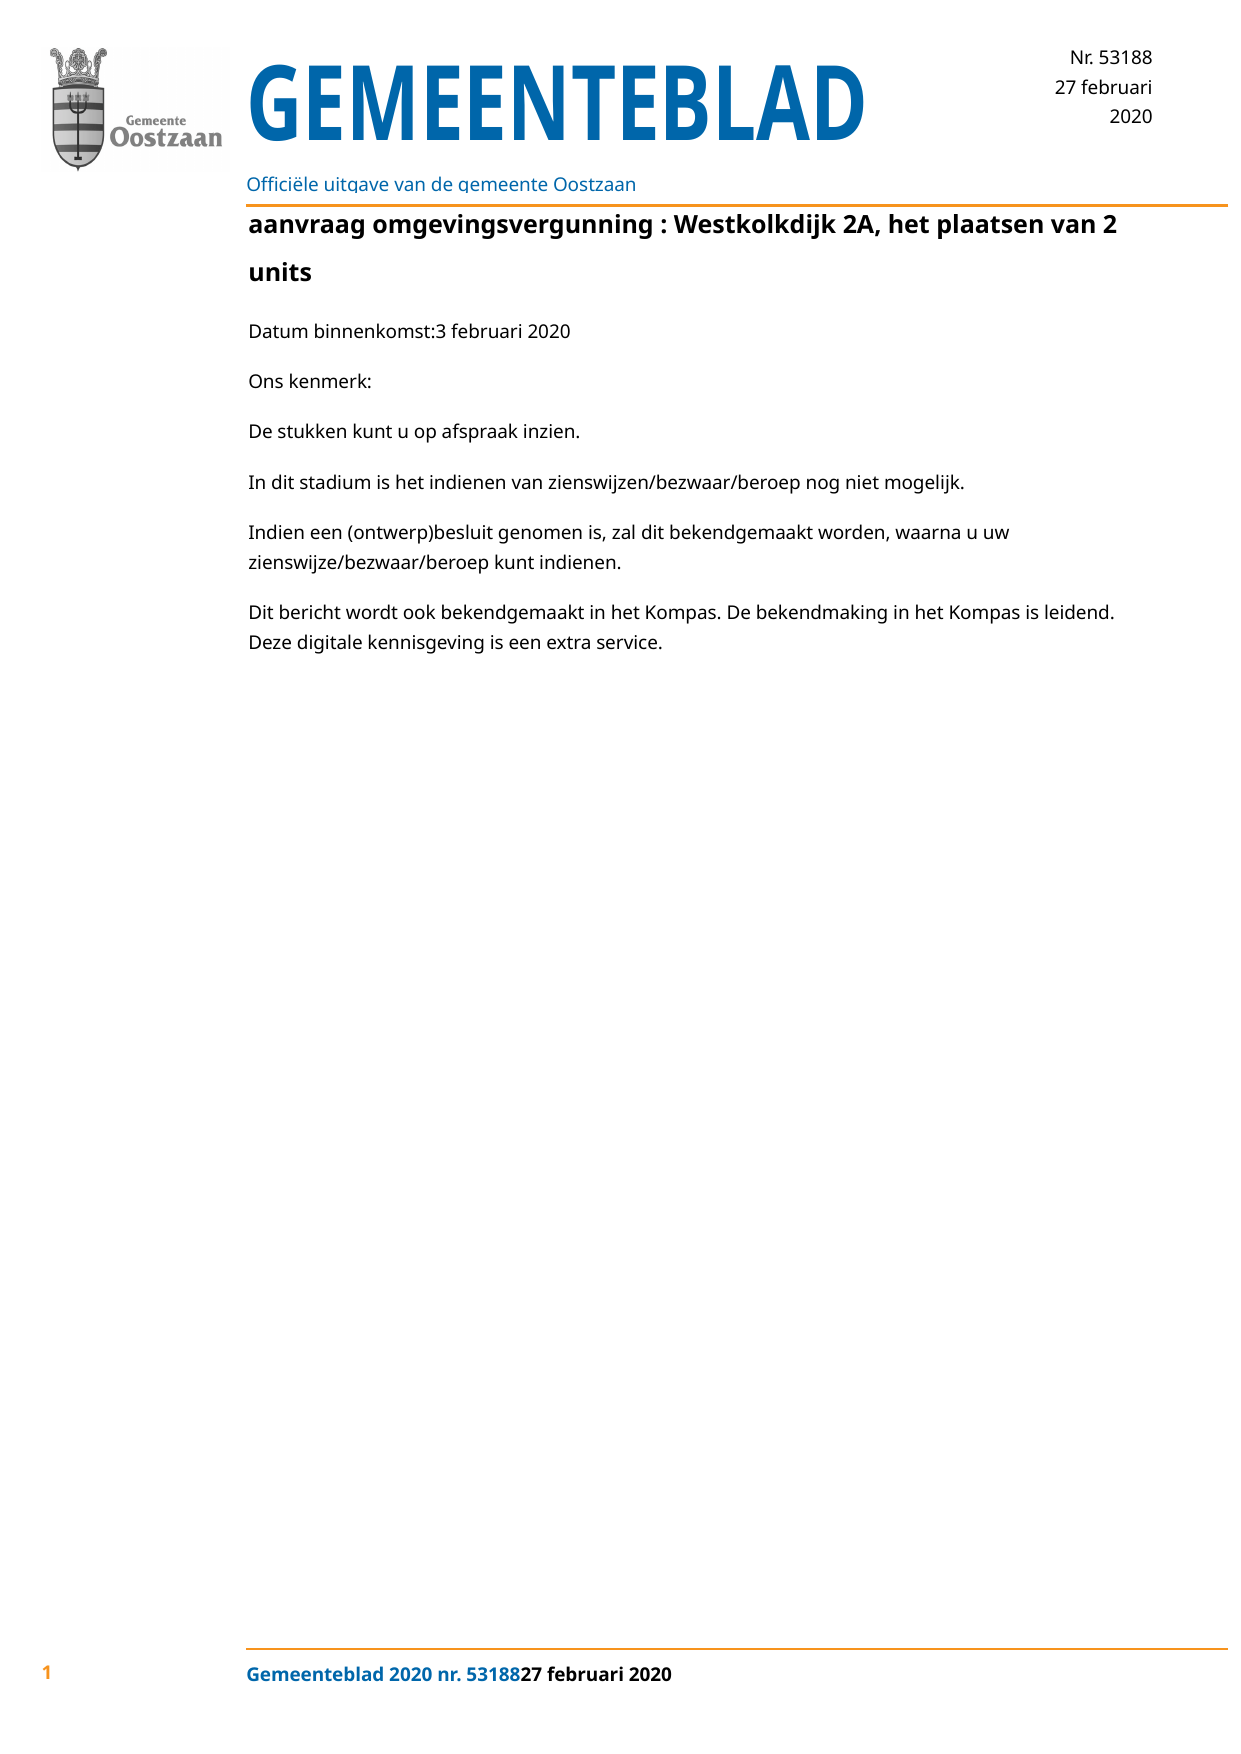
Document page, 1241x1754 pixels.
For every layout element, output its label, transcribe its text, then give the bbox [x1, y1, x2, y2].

text De stukken kunt u op afspraak inzien. [248, 419, 1152, 444]
text Dit bericht wordt ook bekendgemaakt in het Kompas. De bekendmaking in het Kompas is leidend. Deze digitale kennisgeving is een extra service. [248, 599, 1152, 655]
text Datum binnenkomst:3 februari 2020 [248, 318, 1152, 344]
picture [41, 47, 231, 172]
text Indien een (ontwerp)besluit genomen is, zal dit bekendgemaakt worden, waarna u uw zienswijze/bezwaar/beroep kunt indienen. [248, 519, 1152, 575]
text In dit stadium is het indienen van zienswijzen/bezwaar/beroep nog niet mogelijk. [248, 469, 1152, 495]
text Ons kenmerk: [248, 368, 1152, 394]
text aanvraag omgevingsvergunning : Westkolkdijk 2A, het plaatsen van 2 units [248, 207, 1152, 288]
